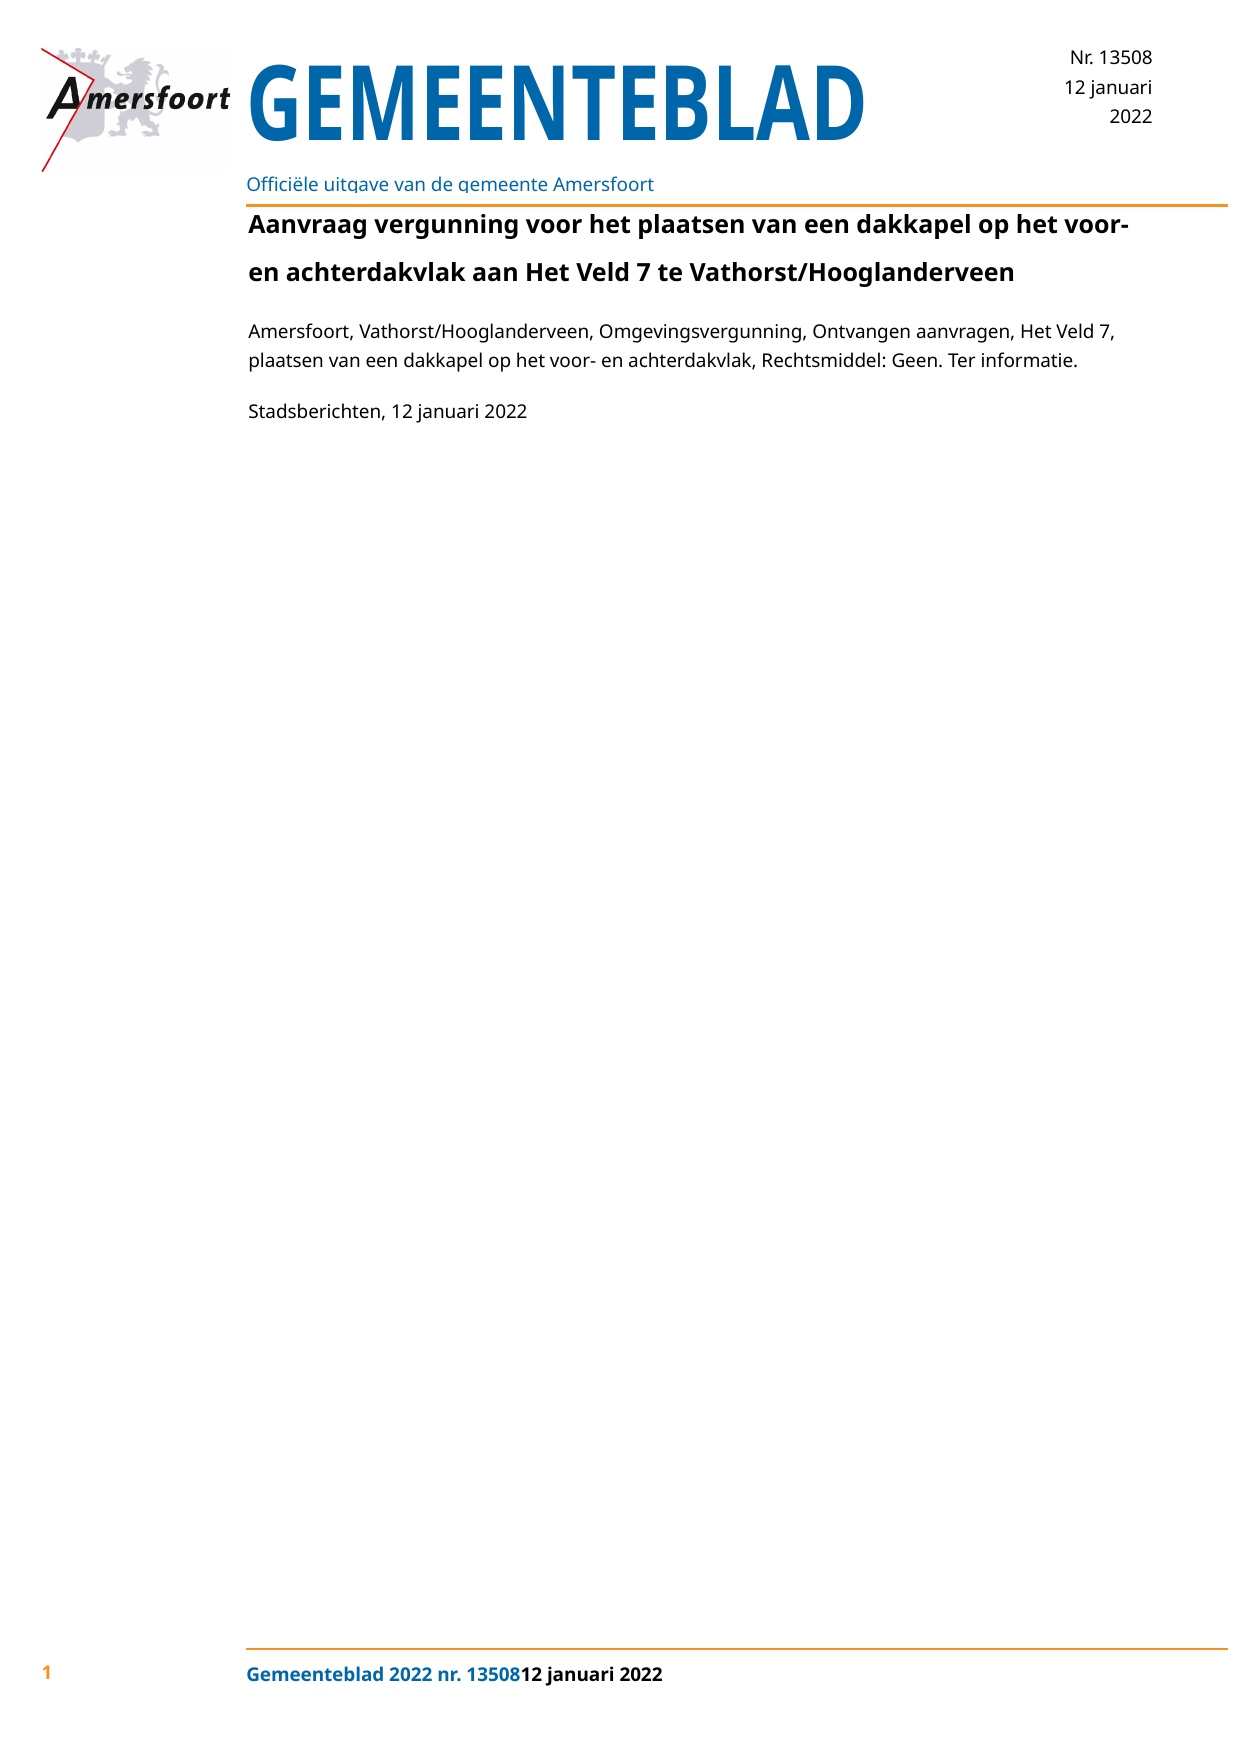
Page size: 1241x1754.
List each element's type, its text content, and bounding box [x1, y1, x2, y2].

text Amersfoort, Vathorst/Hooglanderveen, Omgevingsvergunning, Ontvangen aanvragen, Het Veld 7, plaatsen van een dakkapel op het voor- en achterdakvlak, Rechtsmiddel: Geen. Ter informatie. [248, 318, 1152, 373]
picture [41, 47, 231, 172]
text Aanvraag vergunning voor het plaatsen van een dakkapel op het voor- en achterdakvlak aan Het Veld 7 te Vathorst/Hooglanderveen [248, 207, 1152, 288]
text Stadsberichten, 12 januari 2022 [248, 398, 1152, 424]
